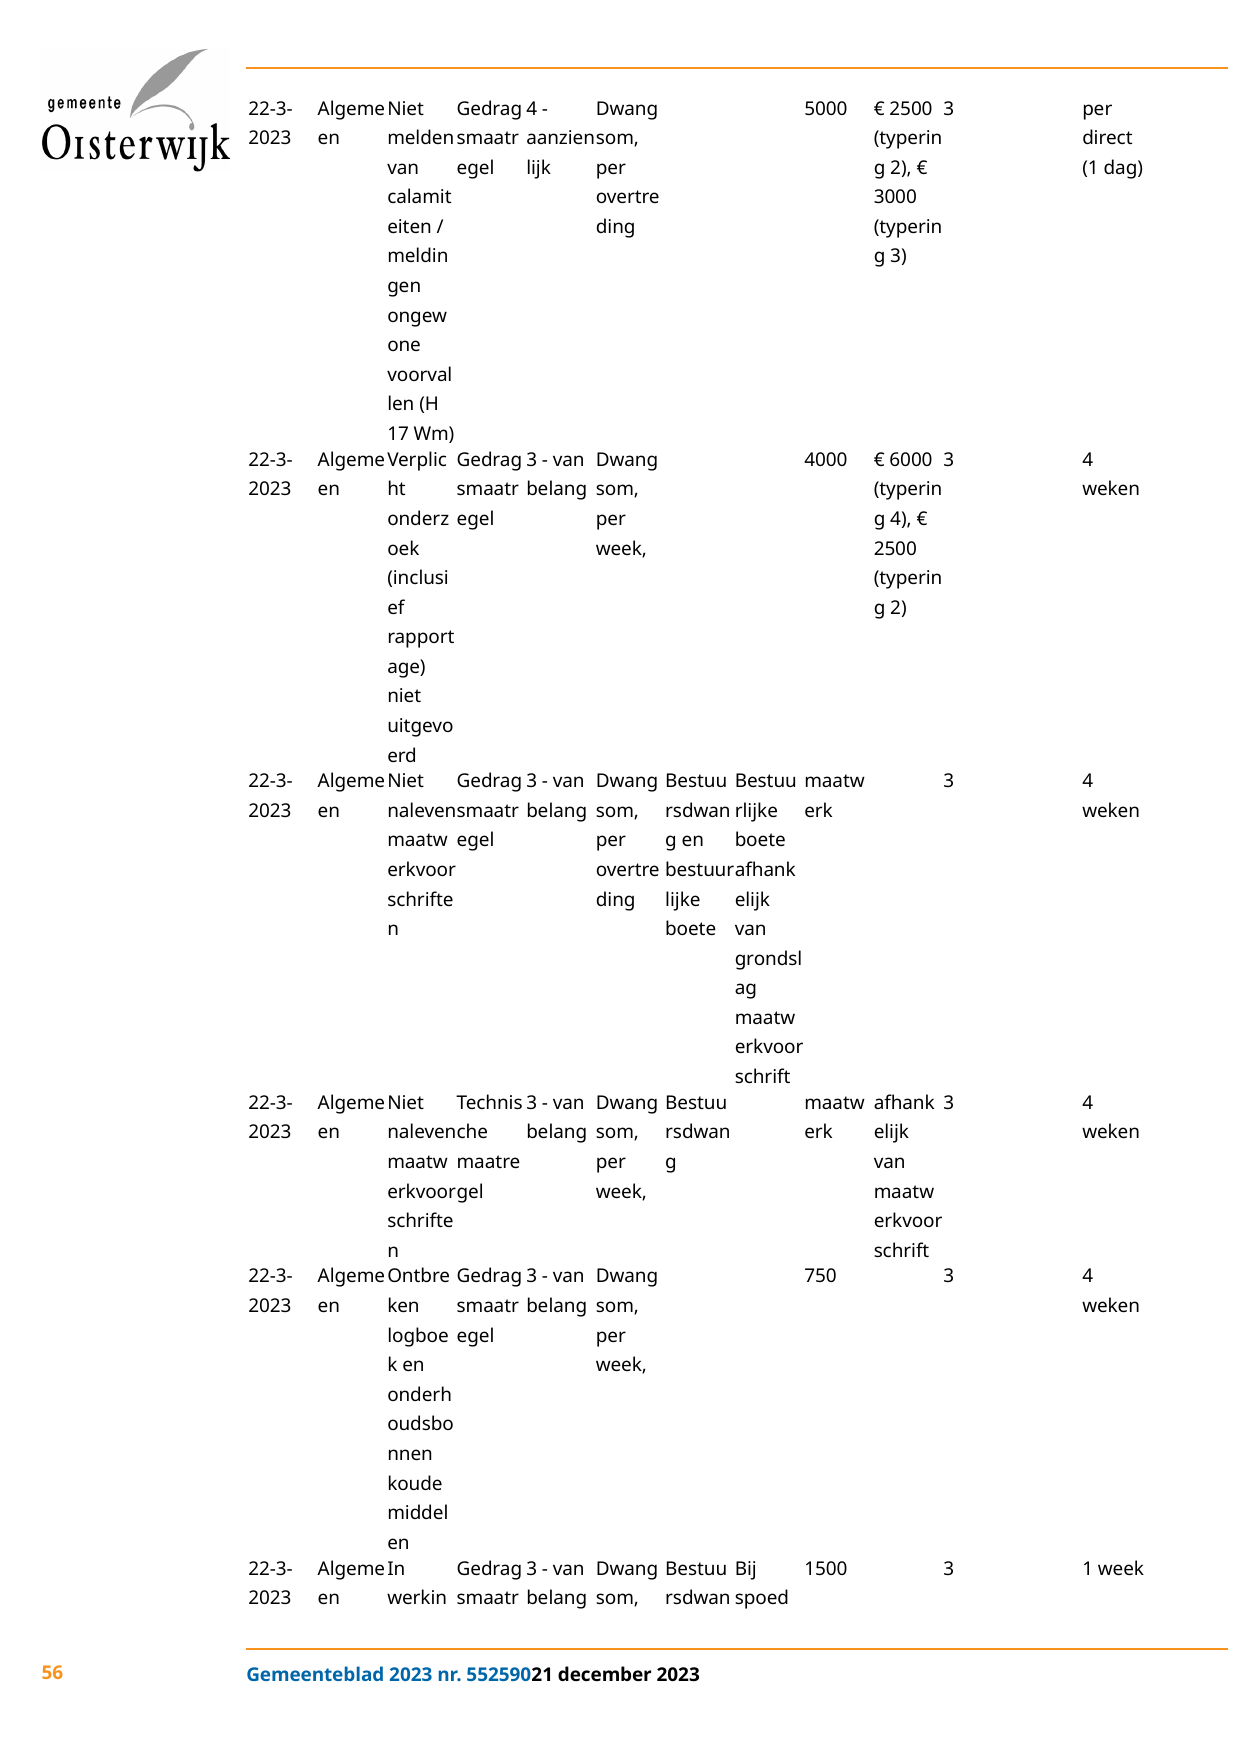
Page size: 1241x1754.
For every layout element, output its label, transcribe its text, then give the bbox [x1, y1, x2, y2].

table_cell Algemeen [318, 768, 387, 1089]
table_cell 22-3-2023 [248, 1089, 317, 1263]
table_cell € 2500 (typering 2), € 3000 (typering 3) [874, 95, 943, 446]
table_cell [665, 95, 734, 446]
table_cell € 6000 (typering 4), € 2500 (typering 2) [874, 446, 943, 767]
table_cell 22-3-2023 [248, 95, 317, 446]
table_cell 3 - van belang [526, 1089, 596, 1263]
table_cell [874, 1263, 943, 1555]
table_cell Bestuurlijke boete afhankelijk van grondslag maatwerkvoorschrift [735, 768, 804, 1089]
table_cell 22-3-2023 [248, 446, 317, 767]
table_cell 22-3-2023 [248, 768, 317, 1089]
table_cell Niet naleven maatwerkvoorschriften [387, 768, 456, 1089]
table_cell [874, 768, 943, 1089]
table_cell 750 [804, 1263, 873, 1555]
table_cell [1013, 1089, 1082, 1263]
table_cell Gedragsmaatregel [456, 95, 526, 446]
table_cell 4 weken [1082, 768, 1152, 1089]
table_cell Gedragsmaatregel [456, 1263, 526, 1555]
table_cell [1013, 1555, 1082, 1610]
table_cell Gedragsmaatregel [456, 446, 526, 767]
table_cell Algemeen [318, 1555, 387, 1610]
table_cell 1500 [804, 1555, 873, 1610]
table_cell Bestuursdwan [665, 1555, 734, 1610]
table_cell Bestuursdwang [665, 1089, 734, 1263]
table_cell [1013, 95, 1082, 446]
table_cell Dwangsom, per week, [596, 1089, 665, 1263]
table_cell afhankelijk van maatwerkvoorschrift [874, 1089, 943, 1263]
table_cell 3 [943, 1555, 1013, 1610]
table_cell per direct (1 dag) [1082, 95, 1152, 446]
table_cell Ontbreken logboek en onderhoudsbonnen koudemiddelen [387, 1263, 456, 1555]
table_cell [735, 1089, 804, 1263]
table_cell Niet melden van calamiteiten /meldingen ongewone voorvallen (H 17 Wm) [387, 95, 456, 446]
table_cell Dwangsom, per week, [596, 446, 665, 767]
table_cell [735, 1263, 804, 1555]
table_cell 3 - van belang [526, 1555, 596, 1610]
table_cell In werkin [387, 1555, 456, 1610]
table_cell [665, 1263, 734, 1555]
table_cell 3 [943, 1089, 1013, 1263]
table_cell [735, 446, 804, 767]
table_cell 3 - van belang [526, 768, 596, 1089]
table_cell Dwangsom, per overtreding [596, 768, 665, 1089]
table_cell [1013, 446, 1082, 767]
table_cell Dwangsom, per week, [596, 1263, 665, 1555]
table_cell Algemeen [318, 446, 387, 767]
table_cell Technische maatregel [456, 1089, 526, 1263]
table_cell Algemeen [318, 1263, 387, 1555]
table_cell [735, 95, 804, 446]
table_cell maatwerk [804, 768, 873, 1089]
table_cell 22-3-2023 [248, 1555, 317, 1610]
table_cell 1 week [1082, 1555, 1152, 1610]
table_cell 5000 [804, 95, 873, 446]
table_cell 3 [943, 768, 1013, 1089]
table_cell Gedragsmaatregel [456, 768, 526, 1089]
table_cell 3 [943, 446, 1013, 767]
table_cell Bij spoed [735, 1555, 804, 1610]
table_cell [874, 1555, 943, 1610]
table_cell Niet naleven maatwerkvoorschriften [387, 1089, 456, 1263]
table_cell 3 [943, 1263, 1013, 1555]
table_cell [665, 446, 734, 767]
table_cell 4 weken [1082, 1089, 1152, 1263]
table_cell 4 weken [1082, 1263, 1152, 1555]
table_cell [1013, 1263, 1082, 1555]
table_cell Algemeen [318, 95, 387, 446]
table_cell 4 - aanzienlijk [526, 95, 596, 446]
table_cell 3 - van belang [526, 446, 596, 767]
table_cell Gedragsmaatr [456, 1555, 526, 1610]
table_cell Bestuursdwang en bestuurlijke boete [665, 768, 734, 1089]
table_cell [1013, 768, 1082, 1089]
table_cell Algemeen [318, 1089, 387, 1263]
table_cell 3 - van belang [526, 1263, 596, 1555]
table_cell 4000 [804, 446, 873, 767]
picture [41, 47, 231, 172]
table_cell Dwangsom, per overtreding [596, 95, 665, 446]
table_cell Dwangsom, [596, 1555, 665, 1610]
table_cell 4 weken [1082, 446, 1152, 767]
table_cell 3 [943, 95, 1013, 446]
table_cell maatwerk [804, 1089, 873, 1263]
table_cell Verplicht onderzoek (inclusief rapportage) niet uitgevoerd [387, 446, 456, 767]
table_cell 22-3-2023 [248, 1263, 317, 1555]
